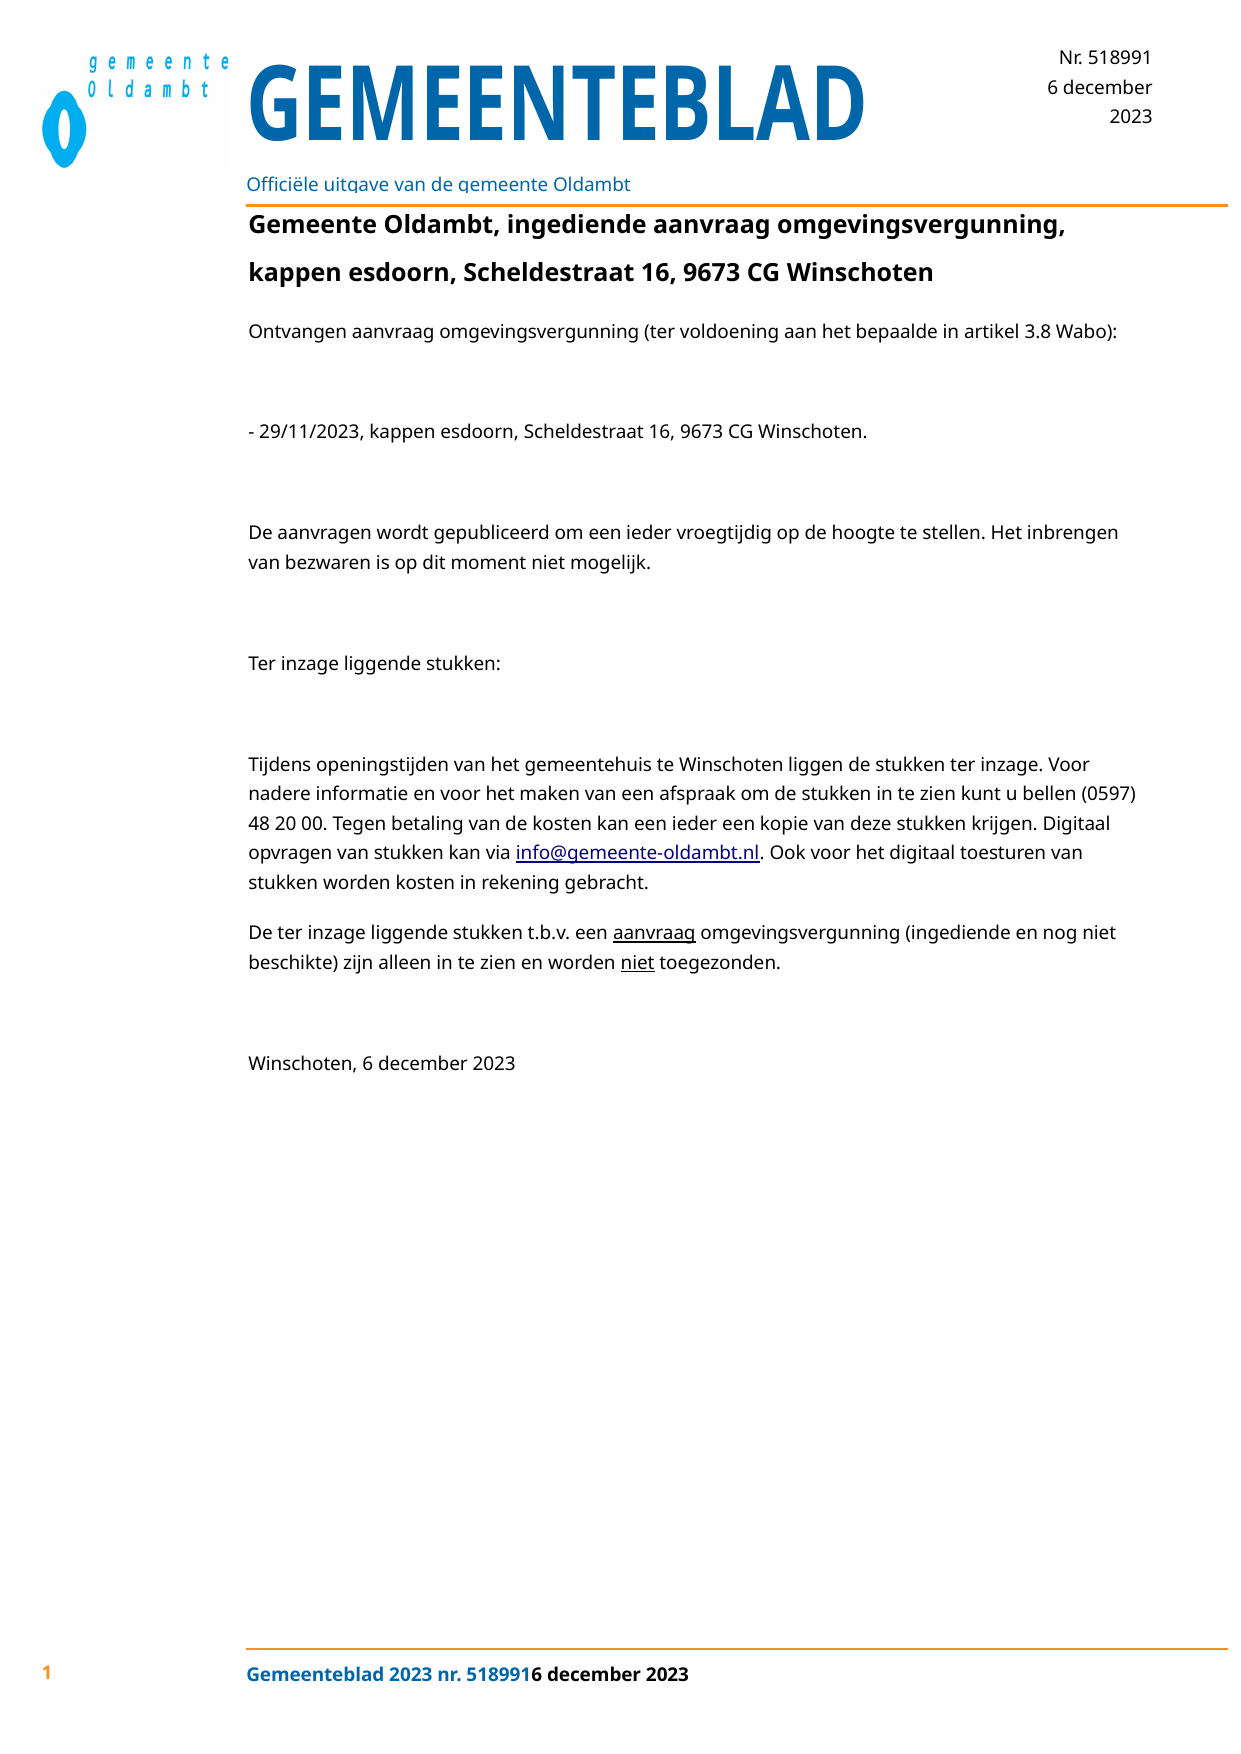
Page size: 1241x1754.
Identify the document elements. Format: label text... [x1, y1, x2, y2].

text Gemeente Oldambt, ingediende aanvraag omgevingsvergunning, kappen esdoorn, Scheldestraat 16, 9673 CG Winschoten [248, 207, 1152, 288]
text Ter inzage liggende stukken: [248, 650, 1152, 676]
picture [41, 47, 231, 172]
text De aanvragen wordt gepubliceerd om een ieder vroegtijdig op de hoogte te stellen. Het inbrengen van bezwaren is op dit moment niet mogelijk. [248, 519, 1152, 575]
text Ontvangen aanvraag omgevingsvergunning (ter voldoening aan het bepaalde in artikel 3.8 Wabo): [248, 318, 1152, 344]
text Winschoten, 6 december 2023 [248, 1050, 1152, 1076]
text - 29/11/2023, kappen esdoorn, Scheldestraat 16, 9673 CG Winschoten. [248, 419, 1152, 444]
text Tijdens openingstijden van het gemeentehuis te Winschoten liggen de stukken ter inzage. Voor nadere informatie en voor het maken van een afspraak om de stukken in te zien kunt u bellen (0597) 48 20 00. Tegen betaling van de kosten kan een ieder een kopie van deze stukken krijgen. Digitaal opvragen van stukken kan via info@gemeente-oldambt.nl. Ook voor het digitaal toesturen van stukken worden kosten in rekening gebracht. [248, 751, 1152, 895]
text De ter inzage liggende stukken t.b.v. een aanvraag omgevingsvergunning (ingediende en nog niet beschikte) zijn alleen in te zien en worden niet toegezonden. [248, 919, 1152, 975]
